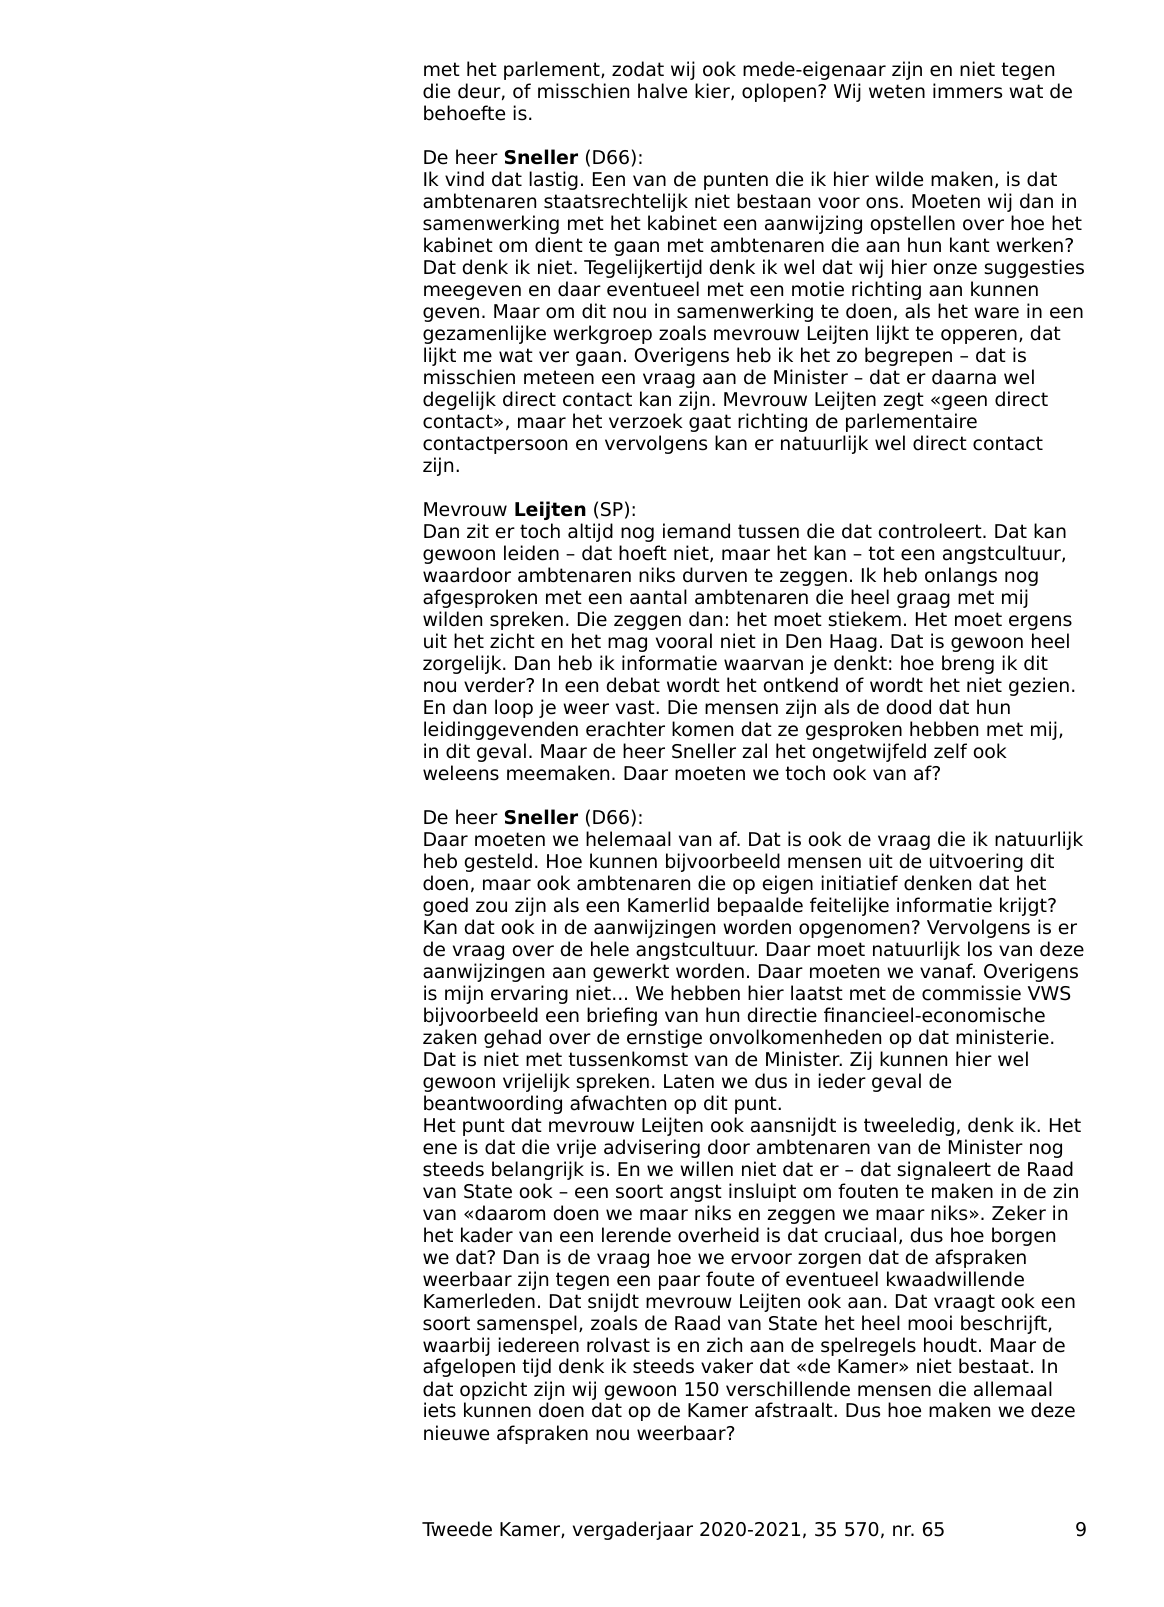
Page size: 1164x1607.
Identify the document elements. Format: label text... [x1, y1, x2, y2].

text met het parlement, zodat wij ook mede-eigenaar zijn en niet tegen die deur, of misschien halve kier, oplopen? Wij weten immers wat de behoefte is. [422, 59, 1087, 125]
text Dan zit er toch altijd nog iemand tussen die dat controleert. Dat kan gewoon leiden – dat hoeft niet, maar het kan – tot een angstcultuur, waardoor ambtenaren niks durven te zeggen. Ik heb onlangs nog afgesproken met een aantal ambtenaren die heel graag met mij wilden spreken. Die zeggen dan: het moet stiekem. Het moet ergens uit het zicht en het mag vooral niet in Den Haag. Dat is gewoon heel zorgelijk. Dan heb ik informatie waarvan je denkt: hoe breng ik dit nou verder? In een debat wordt het ontkend of wordt het niet gezien. En dan loop je weer vast. Die mensen zijn als de dood dat hun leidinggevenden erachter komen dat ze gesproken hebben met mij, in dit geval. Maar de heer Sneller zal het ongetwijfeld zelf ook weleens meemaken. Daar moeten we toch ook van af? [422, 521, 1087, 785]
text De heer Sneller (D66): [422, 147, 1087, 169]
text Mevrouw Leijten (SP): [422, 499, 1087, 521]
text Ik vind dat lastig. Een van de punten die ik hier wilde maken, is dat ambtenaren staatsrechtelijk niet bestaan voor ons. Moeten wij dan in samenwerking met het kabinet een aanwijzing opstellen over hoe het kabinet om dient te gaan met ambtenaren die aan hun kant werken? Dat denk ik niet. Tegelijkertijd denk ik wel dat wij hier onze suggesties meegeven en daar eventueel met een motie richting aan kunnen geven. Maar om dit nou in samenwerking te doen, als het ware in een gezamenlijke werkgroep zoals mevrouw Leijten lijkt te opperen, dat lijkt me wat ver gaan. Overigens heb ik het zo begrepen – dat is misschien meteen een vraag aan de Minister – dat er daarna wel degelijk direct contact kan zijn. Mevrouw Leijten zegt «geen direct contact», maar het verzoek gaat richting de parlementaire contactpersoon en vervolgens kan er natuurlijk wel direct contact zijn. [422, 169, 1087, 477]
text Het punt dat mevrouw Leijten ook aansnijdt is tweeledig, denk ik. Het ene is dat die vrije advisering door ambtenaren van de Minister nog steeds belangrijk is. En we willen niet dat er – dat signaleert de Raad van State ook – een soort angst insluipt om fouten te maken in de zin van «daarom doen we maar niks en zeggen we maar niks». Zeker in het kader van een lerende overheid is dat cruciaal, dus hoe borgen we dat? Dan is de vraag hoe we ervoor zorgen dat de afspraken weerbaar zijn tegen een paar foute of eventueel kwaadwillende Kamerleden. Dat snijdt mevrouw Leijten ook aan. Dat vraagt ook een soort samenspel, zoals de Raad van State het heel mooi beschrijft, waarbij iedereen rolvast is en zich aan de spelregels houdt. Maar de afgelopen tijd denk ik steeds vaker dat «de Kamer» niet bestaat. In dat opzicht zijn wij gewoon 150 verschillende mensen die allemaal iets kunnen doen dat op de Kamer afstraalt. Dus hoe maken we deze nieuwe afspraken nou weerbaar? [422, 1115, 1087, 1444]
text De heer Sneller (D66): [422, 807, 1087, 829]
text Daar moeten we helemaal van af. Dat is ook de vraag die ik natuurlijk heb gesteld. Hoe kunnen bijvoorbeeld mensen uit de uitvoering dit doen, maar ook ambtenaren die op eigen initiatief denken dat het goed zou zijn als een Kamerlid bepaalde feitelijke informatie krijgt? Kan dat ook in de aanwijzingen worden opgenomen? Vervolgens is er de vraag over de hele angstcultuur. Daar moet natuurlijk los van deze aanwijzingen aan gewerkt worden. Daar moeten we vanaf. Overigens is mijn ervaring niet... We hebben hier laatst met de commissie VWS bijvoorbeeld een briefing van hun directie financieel-economische zaken gehad over de ernstige onvolkomenheden op dat ministerie. Dat is niet met tussenkomst van de Minister. Zij kunnen hier wel gewoon vrijelijk spreken. Laten we dus in ieder geval de beantwoording afwachten op dit punt. [422, 829, 1087, 1115]
